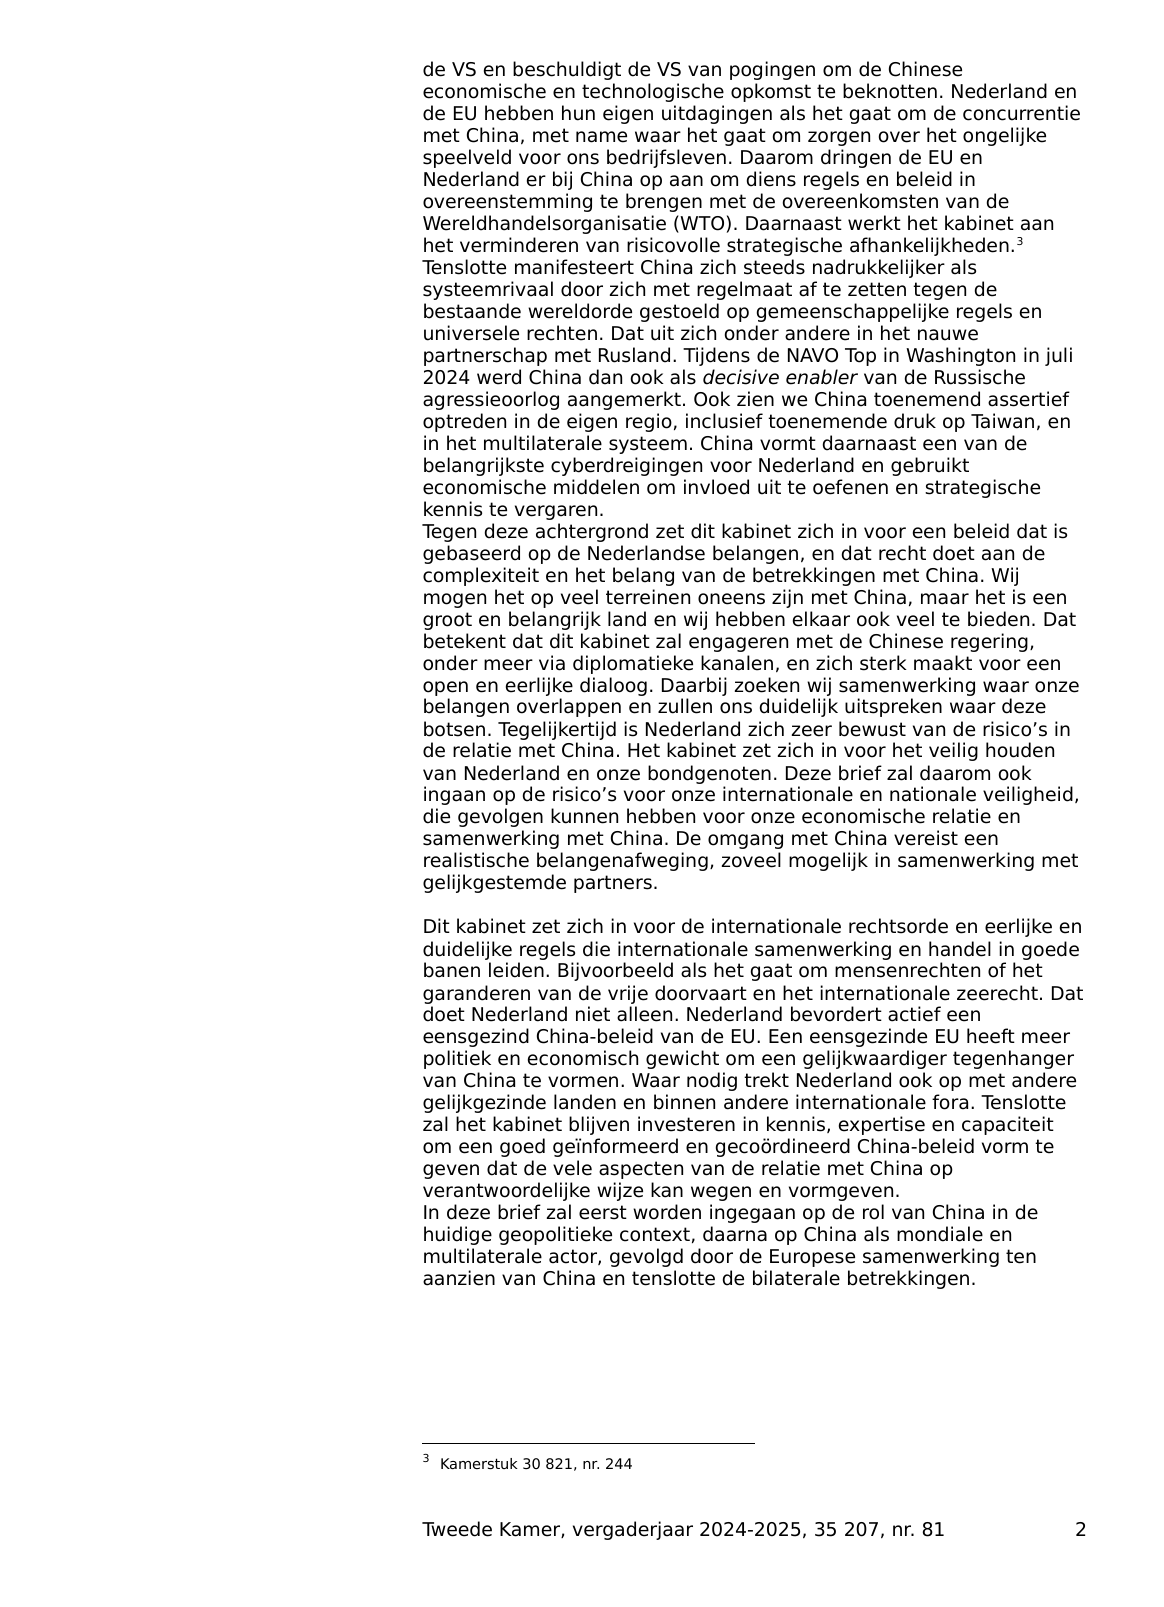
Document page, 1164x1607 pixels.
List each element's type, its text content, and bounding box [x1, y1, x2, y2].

text Tenslotte manifesteert China zich steeds nadrukkelijker als systeemrivaal door zich met regelmaat af te zetten tegen de bestaande wereldorde gestoeld op gemeenschappelijke regels en universele rechten. Dat uit zich onder andere in het nauwe partnerschap met Rusland. Tijdens de NAVO Top in Washington in juli 2024 werd China dan ook als decisive enabler van de Russische agressieoorlog aangemerkt. Ook zien we China toenemend assertief optreden in de eigen regio, inclusief toenemende druk op Taiwan, en in het multilaterale systeem. China vormt daarnaast een van de belangrijkste cyberdreigingen voor Nederland en gebruikt economische middelen om invloed uit te oefenen en strategische kennis te vergaren. [422, 257, 1087, 521]
text de VS en beschuldigt de VS van pogingen om de Chinese economische en technologische opkomst te beknotten. Nederland en de EU hebben hun eigen uitdagingen als het gaat om de concurrentie met China, met name waar het gaat om zorgen over het ongelijke speelveld voor ons bedrijfsleven. Daarom dringen de EU en Nederland er bij China op aan om diens regels en beleid in overeenstemming te brengen met de overeenkomsten van de Wereldhandelsorganisatie (WTO). Daarnaast werkt het kabinet aan het verminderen van risicovolle strategische afhankelijkheden. [422, 59, 1087, 257]
text Dit kabinet zet zich in voor de internationale rechtsorde en eerlijke en duidelijke regels die internationale samenwerking en handel in goede banen leiden. Bijvoorbeeld als het gaat om mensenrechten of het garanderen van de vrije doorvaart en het internationale zeerecht. Dat doet Nederland niet alleen. Nederland bevordert actief een eensgezind China-beleid van de EU. Een eensgezinde EU heeft meer politiek en economisch gewicht om een gelijkwaardiger tegenhanger van China te vormen. Waar nodig trekt Nederland ook op met andere gelijkgezinde landen en binnen andere internationale fora. Tenslotte zal het kabinet blijven investeren in kennis, expertise en capaciteit om een goed geïnformeerd en gecoördineerd China-beleid vorm te geven dat de vele aspecten van de relatie met China op verantwoordelijke wijze kan wegen en vormgeven. [422, 916, 1087, 1202]
text Tegen deze achtergrond zet dit kabinet zich in voor een beleid dat is gebaseerd op de Nederlandse belangen, en dat recht doet aan de complexiteit en het belang van de betrekkingen met China. Wij mogen het op veel terreinen oneens zijn met China, maar het is een groot en belangrijk land en wij hebben elkaar ook veel te bieden. Dat betekent dat dit kabinet zal engageren met de Chinese regering, onder meer via diplomatieke kanalen, en zich sterk maakt voor een open en eerlijke dialoog. Daarbij zoeken wij samenwerking waar onze belangen overlappen en zullen ons duidelijk uitspreken waar deze botsen. Tegelijkertijd is Nederland zich zeer bewust van de risico’s in de relatie met China. Het kabinet zet zich in voor het veilig houden van Nederland en onze bondgenoten. Deze brief zal daarom ook ingaan op de risico’s voor onze internationale en nationale veiligheid, die gevolgen kunnen hebben voor onze economische relatie en samenwerking met China. De omgang met China vereist een realistische belangenafweging, zoveel mogelijk in samenwerking met gelijkgestemde partners. [422, 521, 1087, 894]
text Kamerstuk 30 821, nr. 244 [422, 1452, 1087, 1474]
text In deze brief zal eerst worden ingegaan op de rol van China in de huidige geopolitieke context, daarna op China als mondiale en multilaterale actor, gevolgd door de Europese samenwerking ten aanzien van China en tenslotte de bilaterale betrekkingen. [422, 1202, 1087, 1290]
